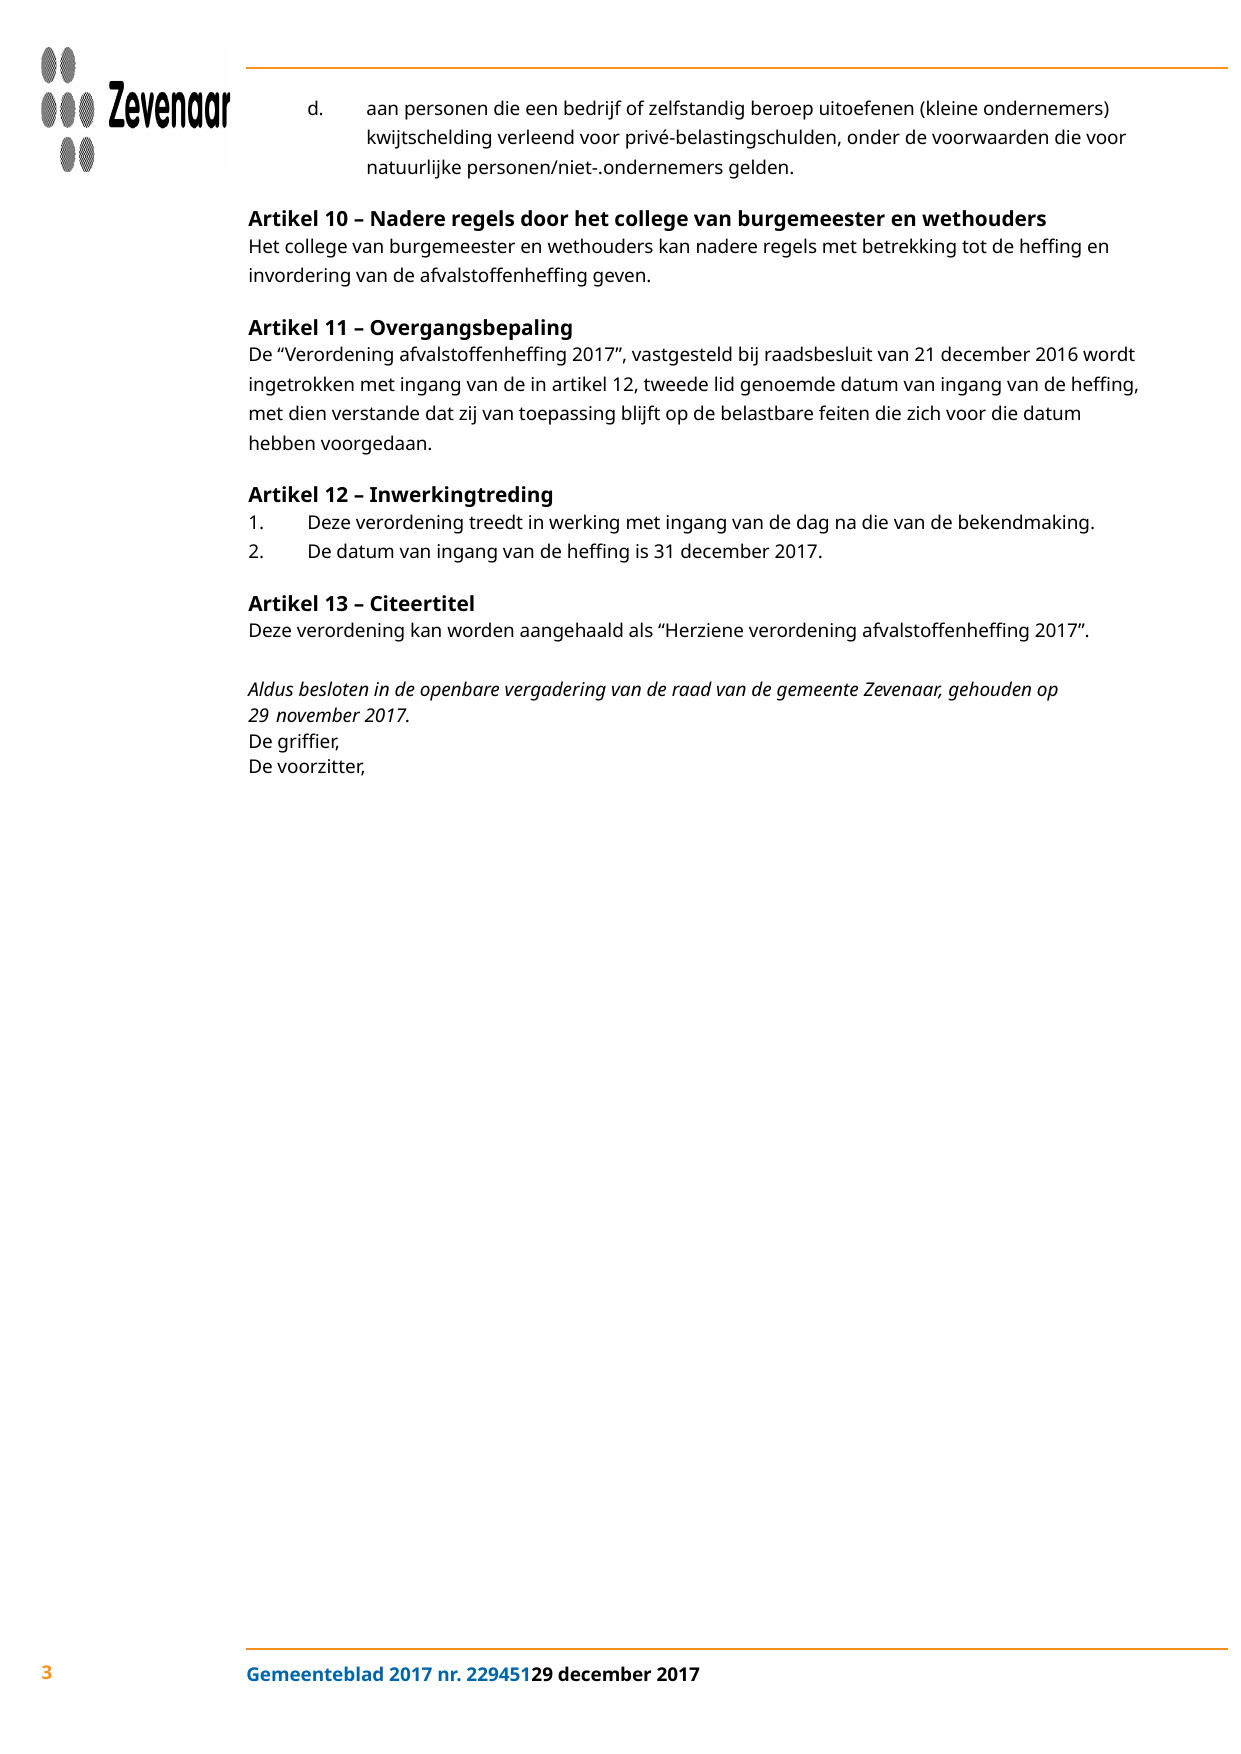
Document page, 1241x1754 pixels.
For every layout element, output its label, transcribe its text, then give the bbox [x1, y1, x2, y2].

text Artikel 11 – Overgangsbepaling [248, 313, 1152, 341]
list aan personen die een bedrijf of zelfstandig beroep uitoefenen (kleine ondernemers) kwijtschelding verleend voor privé-belastingschulden, onder de voorwaarden die voor natuurlijke personen/niet-.ondernemers gelden. [307, 95, 1152, 180]
text Aldus besloten in de openbare vergadering van de raad van de gemeente Zevenaar, gehouden op 29 november 2017. [248, 676, 1152, 728]
text Artikel 13 – Citeertitel [248, 589, 1152, 617]
list De datum van ingang van de heffing is 31 december 2017. [248, 538, 1152, 564]
text Artikel 12 – Inwerkingtreding [248, 480, 1152, 509]
text De griffier, [248, 728, 1152, 754]
text Het college van burgemeester en wethouders kan nadere regels met betrekking tot de heffing en invordering van de afvalstoffenheffing geven. [248, 233, 1152, 288]
text De voorzitter, [248, 754, 1152, 779]
text Artikel 10 – Nadere regels door het college van burgemeester en wethouders [248, 204, 1152, 233]
text Deze verordening kan worden aangehaald als “Herziene verordening afvalstoffenheffing 2017”. [248, 617, 1152, 643]
list Deze verordening treedt in werking met ingang van de dag na die van de bekendmaking. [248, 509, 1152, 534]
text De “Verordening afvalstoffenheffing 2017”, vastgesteld bij raadsbesluit van 21 december 2016 wordt ingetrokken met ingang van de in artikel 12, tweede lid genoemde datum van ingang van de heffing, met dien verstande dat zij van toepassing blijft op de belastbare feiten die zich voor die datum hebben voorgedaan. [248, 341, 1152, 456]
picture [41, 47, 231, 172]
